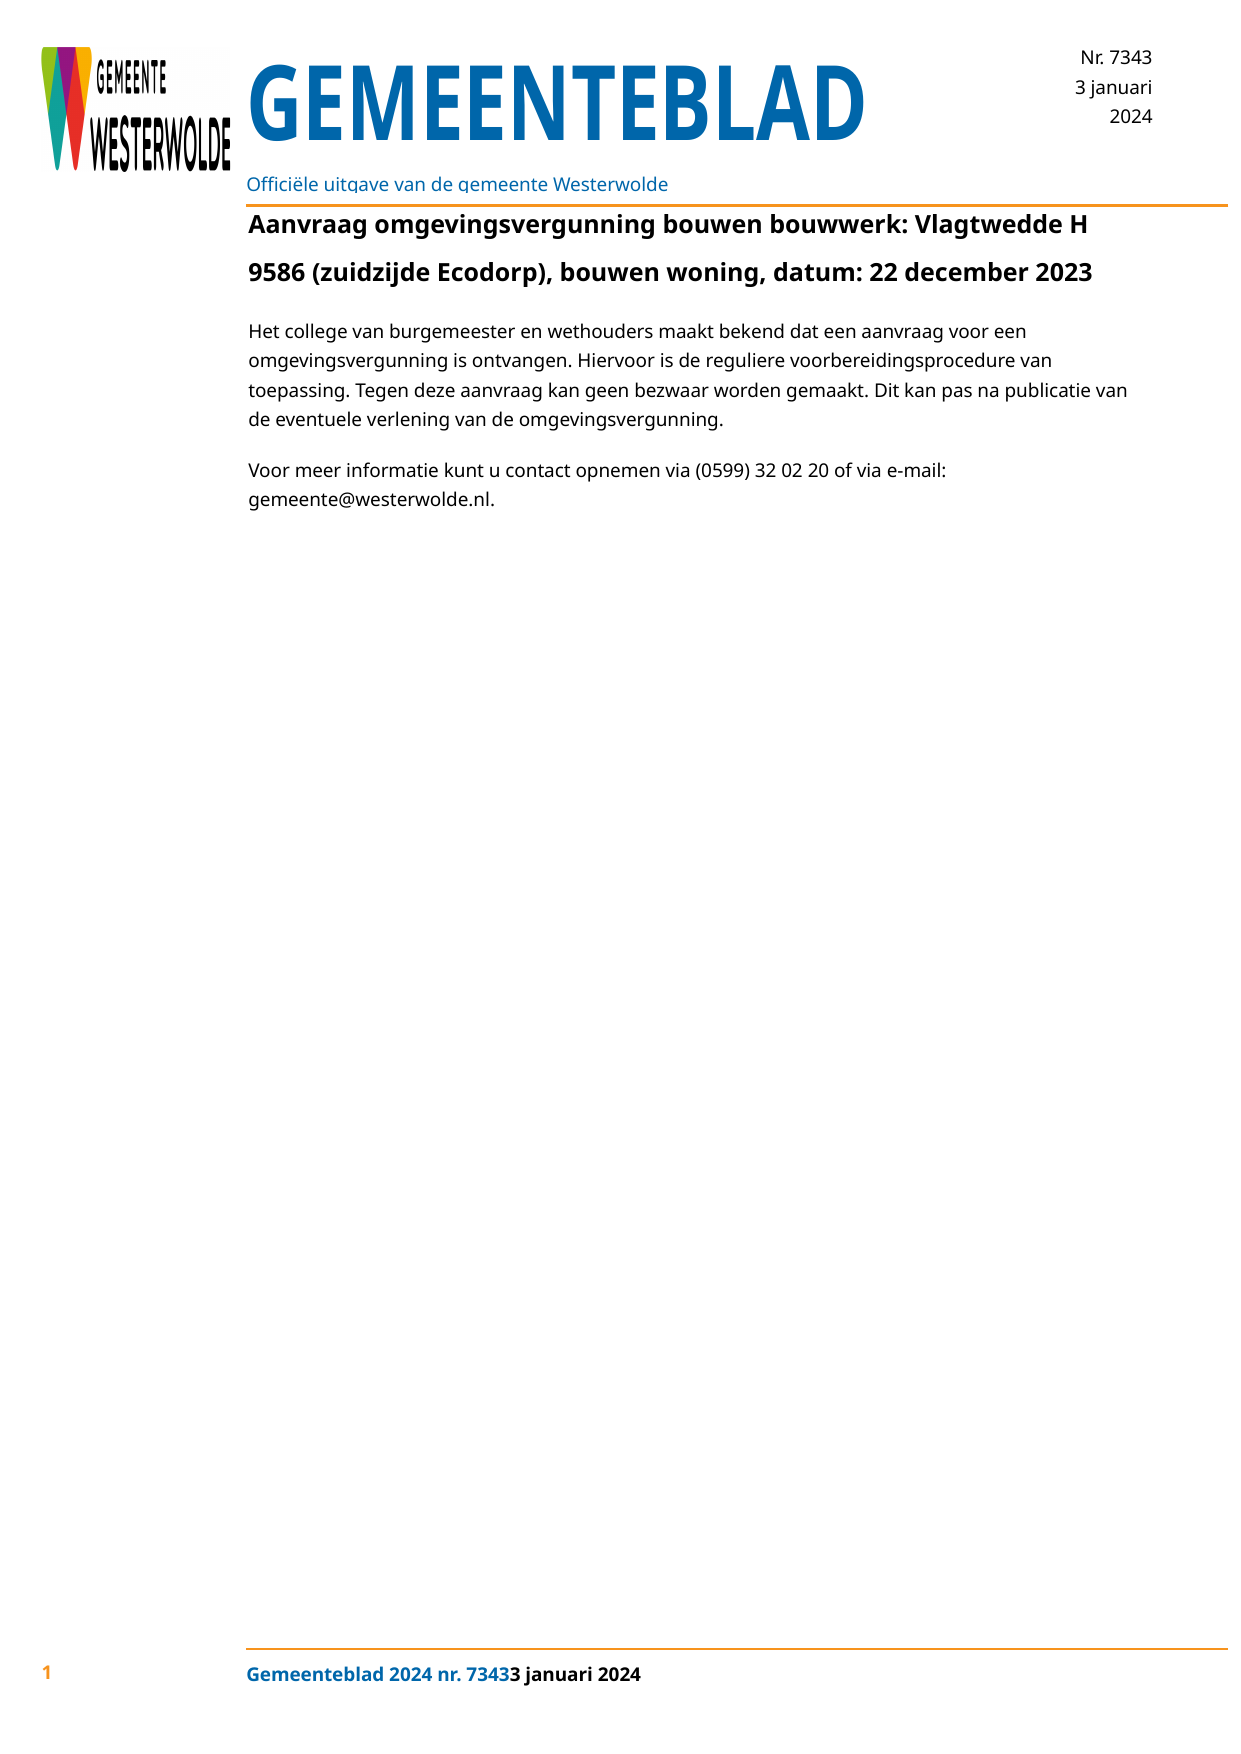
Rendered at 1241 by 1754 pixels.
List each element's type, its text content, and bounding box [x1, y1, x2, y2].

text Voor meer informatie kunt u contact opnemen via (0599) 32 02 20 of via e-mail: gemeente@westerwolde.nl. [248, 457, 1152, 512]
text Aanvraag omgevingsvergunning bouwen bouwwerk: Vlagtwedde H 9586 (zuidzijde Ecodorp), bouwen woning, datum: 22 december 2023 [248, 207, 1152, 288]
picture [41, 47, 231, 172]
text Het college van burgemeester en wethouders maakt bekend dat een aanvraag voor een omgevingsvergunning is ontvangen. Hiervoor is de reguliere voorbereidingsprocedure van toepassing. Tegen deze aanvraag kan geen bezwaar worden gemaakt. Dit kan pas na publicatie van de eventuele verlening van de omgevingsvergunning. [248, 318, 1152, 432]
